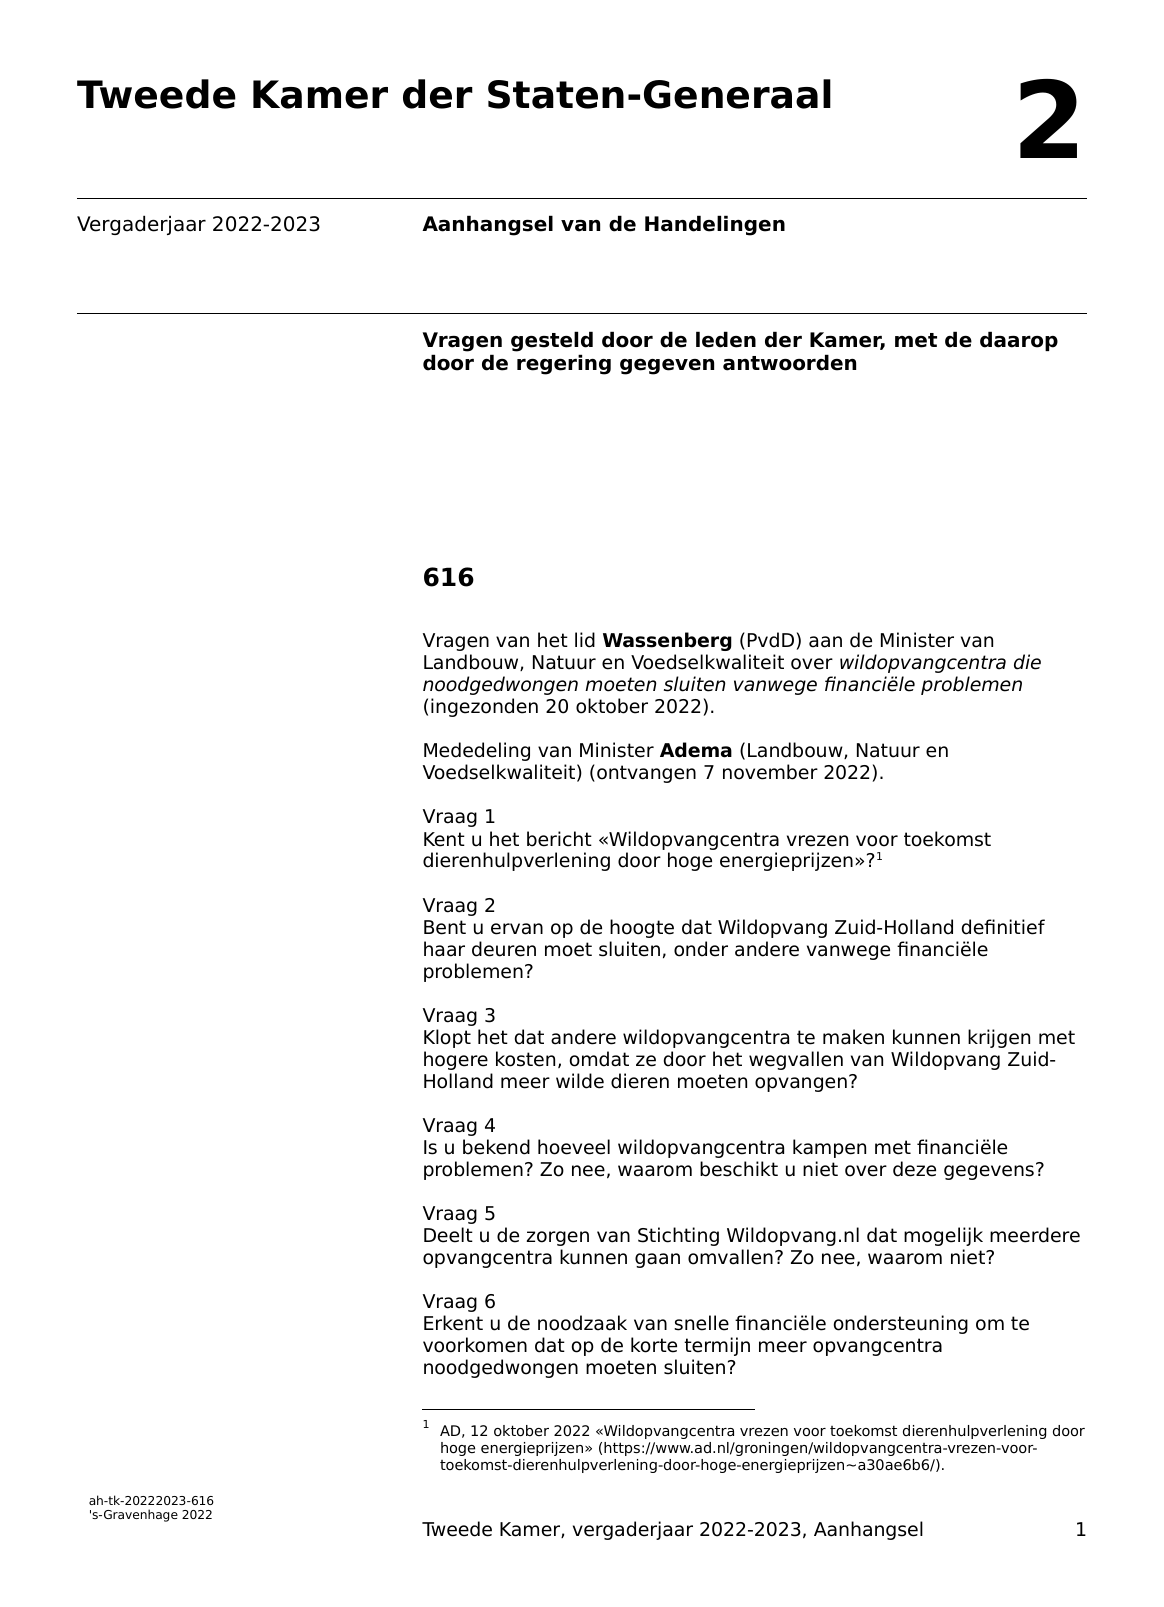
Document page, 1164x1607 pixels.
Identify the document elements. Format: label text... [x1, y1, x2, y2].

text Vraag 1 [422, 806, 1087, 828]
text Vraag 6 [422, 1291, 1087, 1313]
text Bent u ervan op de hoogte dat Wildopvang Zuid-Holland definitief haar deuren moet sluiten, onder andere vanwege financiële problemen? [422, 917, 1087, 982]
text Vraag 4 [422, 1115, 1087, 1137]
text Deelt u de zorgen van Stichting Wildopvang.nl dat mogelijk meerdere opvangcentra kunnen gaan omvallen? Zo nee, waarom niet? [422, 1225, 1087, 1269]
text 's-Gravenhage 2022 [88, 1508, 323, 1522]
text Vraag 2 [422, 894, 1087, 917]
text Kent u het bericht «Wildopvangcentra vrezen voor toekomst dierenhulpverlening door hoge energieprijzen»? [422, 828, 1087, 872]
table_cell Aanhangsel van de Handelingen [422, 199, 1087, 313]
table_header Tweede Kamer der Staten-Generaal [77, 59, 886, 198]
text Klopt het dat andere wildopvangcentra te maken kunnen krijgen met hogere kosten, omdat ze door het wegvallen van Wildopvang Zuid-Holland meer wilde dieren moeten opvangen? [422, 1027, 1087, 1093]
table_header 2 [886, 59, 1087, 198]
text 616 [422, 563, 1087, 592]
text Vraag 3 [422, 1005, 1087, 1027]
table_cell Vragen gesteld door de leden der Kamer, met de daarop door de regering gegeven antwoorden [422, 314, 1087, 375]
text Vragen van het lid Wassenberg (PvdD) aan de Minister van Landbouw, Natuur en Voedselkwaliteit over wildopvangcentra die noodgedwongen moeten sluiten vanwege financiële problemen (ingezonden 20 oktober 2022). [422, 630, 1087, 718]
text Mededeling van Minister Adema (Landbouw, Natuur en Voedselkwaliteit) (ontvangen 7 november 2022). [422, 740, 1087, 784]
table_cell Vergaderjaar 2022-2023 [77, 199, 422, 313]
text Vraag 5 [422, 1203, 1087, 1225]
text Is u bekend hoeveel wildopvangcentra kampen met financiële problemen? Zo nee, waarom beschikt u niet over deze gegevens? [422, 1137, 1087, 1181]
text AD, 12 oktober 2022 «Wildopvangcentra vrezen voor toekomst dierenhulpverlening door hoge energieprijzen» (https://www.ad.nl/groningen/wildopvangcentra-vrezen-voor-toekomst-dierenhulpverlening-door-hoge-energieprijzen~a30ae6b6/). [422, 1418, 1087, 1474]
table_cell [77, 314, 422, 375]
text Erkent u de noodzaak van snelle financiële ondersteuning om te voorkomen dat op de korte termijn meer opvangcentra noodgedwongen moeten sluiten? [422, 1313, 1087, 1379]
text ah-tk-20222023-616 [88, 1494, 323, 1508]
